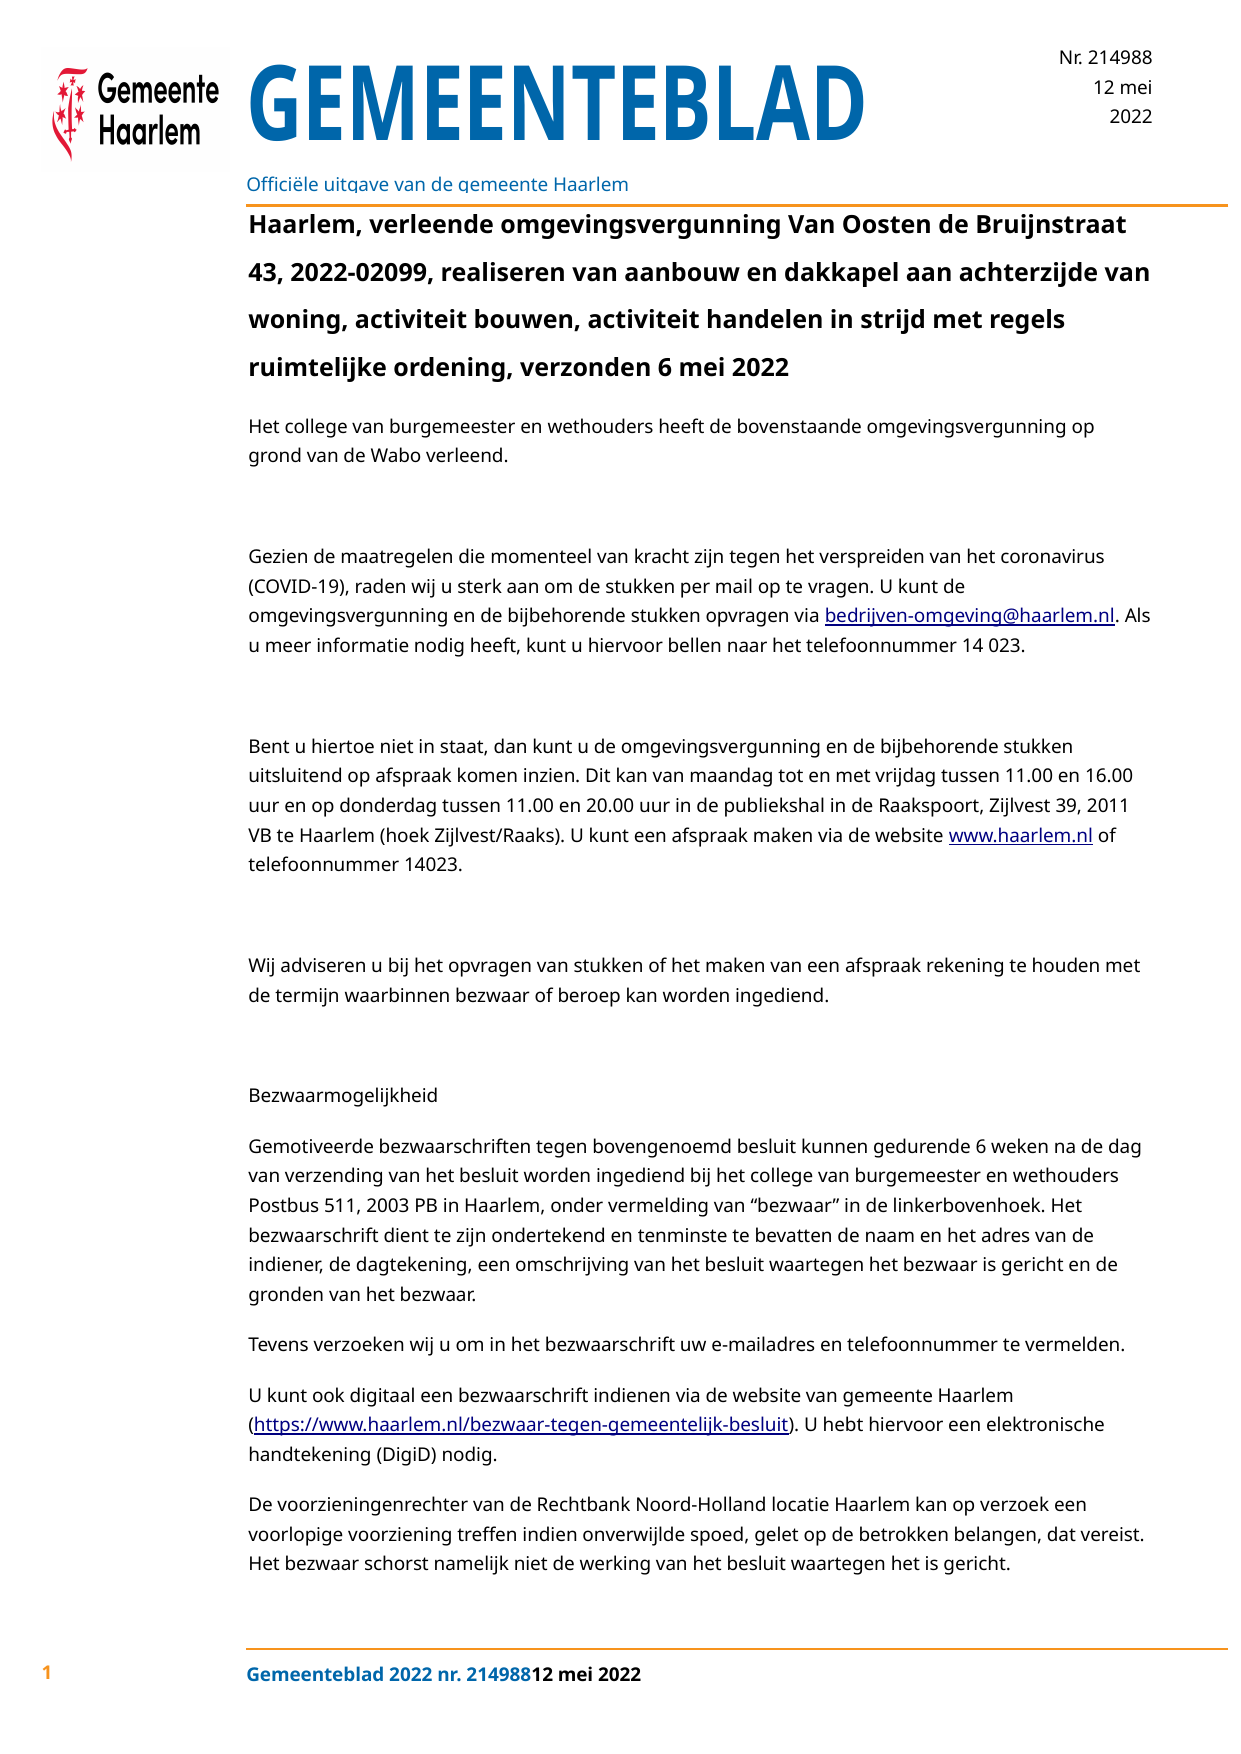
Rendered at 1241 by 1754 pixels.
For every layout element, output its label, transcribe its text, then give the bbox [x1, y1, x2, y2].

text Gezien de maatregelen die momenteel van kracht zijn tegen het verspreiden van het coronavirus (COVID-19), raden wij u sterk aan om de stukken per mail op te vragen. U kunt de omgevingsvergunning en de bijbehorende stukken opvragen via bedrijven-omgeving@haarlem.nl. Als u meer informatie nodig heeft, kunt u hiervoor bellen naar het telefoonnummer 14 023. [248, 543, 1152, 658]
text Wij adviseren u bij het opvragen van stukken of het maken van een afspraak rekening te houden met de termijn waarbinnen bezwaar of beroep kan worden ingediend. [248, 952, 1152, 1008]
text Het college van burgemeester en wethouders heeft de bovenstaande omgevingsvergunning op grond van de Wabo verleend. [248, 413, 1152, 468]
text Bezwaarmogelijkheid [248, 1083, 1152, 1108]
text Bent u hiertoe niet in staat, dan kunt u de omgevingsvergunning en de bijbehorende stukken uitsluitend op afspraak komen inzien. Dit kan van maandag tot en met vrijdag tussen 11.00 en 16.00 uur en op donderdag tussen 11.00 en 20.00 uur in de publiekshal in de Raakspoort, Zijlvest 39, 2011 VB te Haarlem (hoek Zijlvest/Raaks). U kunt een afspraak maken via de website www.haarlem.nl of telefoonnummer 14023. [248, 733, 1152, 877]
text U kunt ook digitaal een bezwaarschrift indienen via de website van gemeente Haarlem (https://www.haarlem.nl/bezwaar-tegen-gemeentelijk-besluit). U hebt hiervoor een elektronische handtekening (DigiD) nodig. [248, 1382, 1152, 1467]
text Gemotiveerde bezwaarschriften tegen bovengenoemd besluit kunnen gedurende 6 weken na de dag van verzending van het besluit worden ingediend bij het college van burgemeester en wethouders Postbus 511, 2003 PB in Haarlem, onder vermelding van “bezwaar” in de linkerbovenhoek. Het bezwaarschrift dient te zijn ondertekend en tenminste te bevatten de naam en het adres van de indiener, de dagtekening, een omschrijving van het besluit waartegen het bezwaar is gericht en de gronden van het bezwaar. [248, 1133, 1152, 1307]
picture [41, 47, 231, 172]
text De voorzieningenrechter van de Rechtbank Noord-Holland locatie Haarlem kan op verzoek een voorlopige voorziening treffen indien onverwijlde spoed, gelet op de betrokken belangen, dat vereist. Het bezwaar schorst namelijk niet de werking van het besluit waartegen het is gericht. [248, 1491, 1152, 1576]
text Tevens verzoeken wij u om in het bezwaarschrift uw e-mailadres en telefoonnummer te vermelden. [248, 1331, 1152, 1357]
text Haarlem, verleende omgevingsvergunning Van Oosten de Bruijnstraat 43, 2022-02099, realiseren van aanbouw en dakkapel aan achterzijde van woning, activiteit bouwen, activiteit handelen in strijd met regels ruimtelijke ordening, verzonden 6 mei 2022 [248, 207, 1152, 384]
